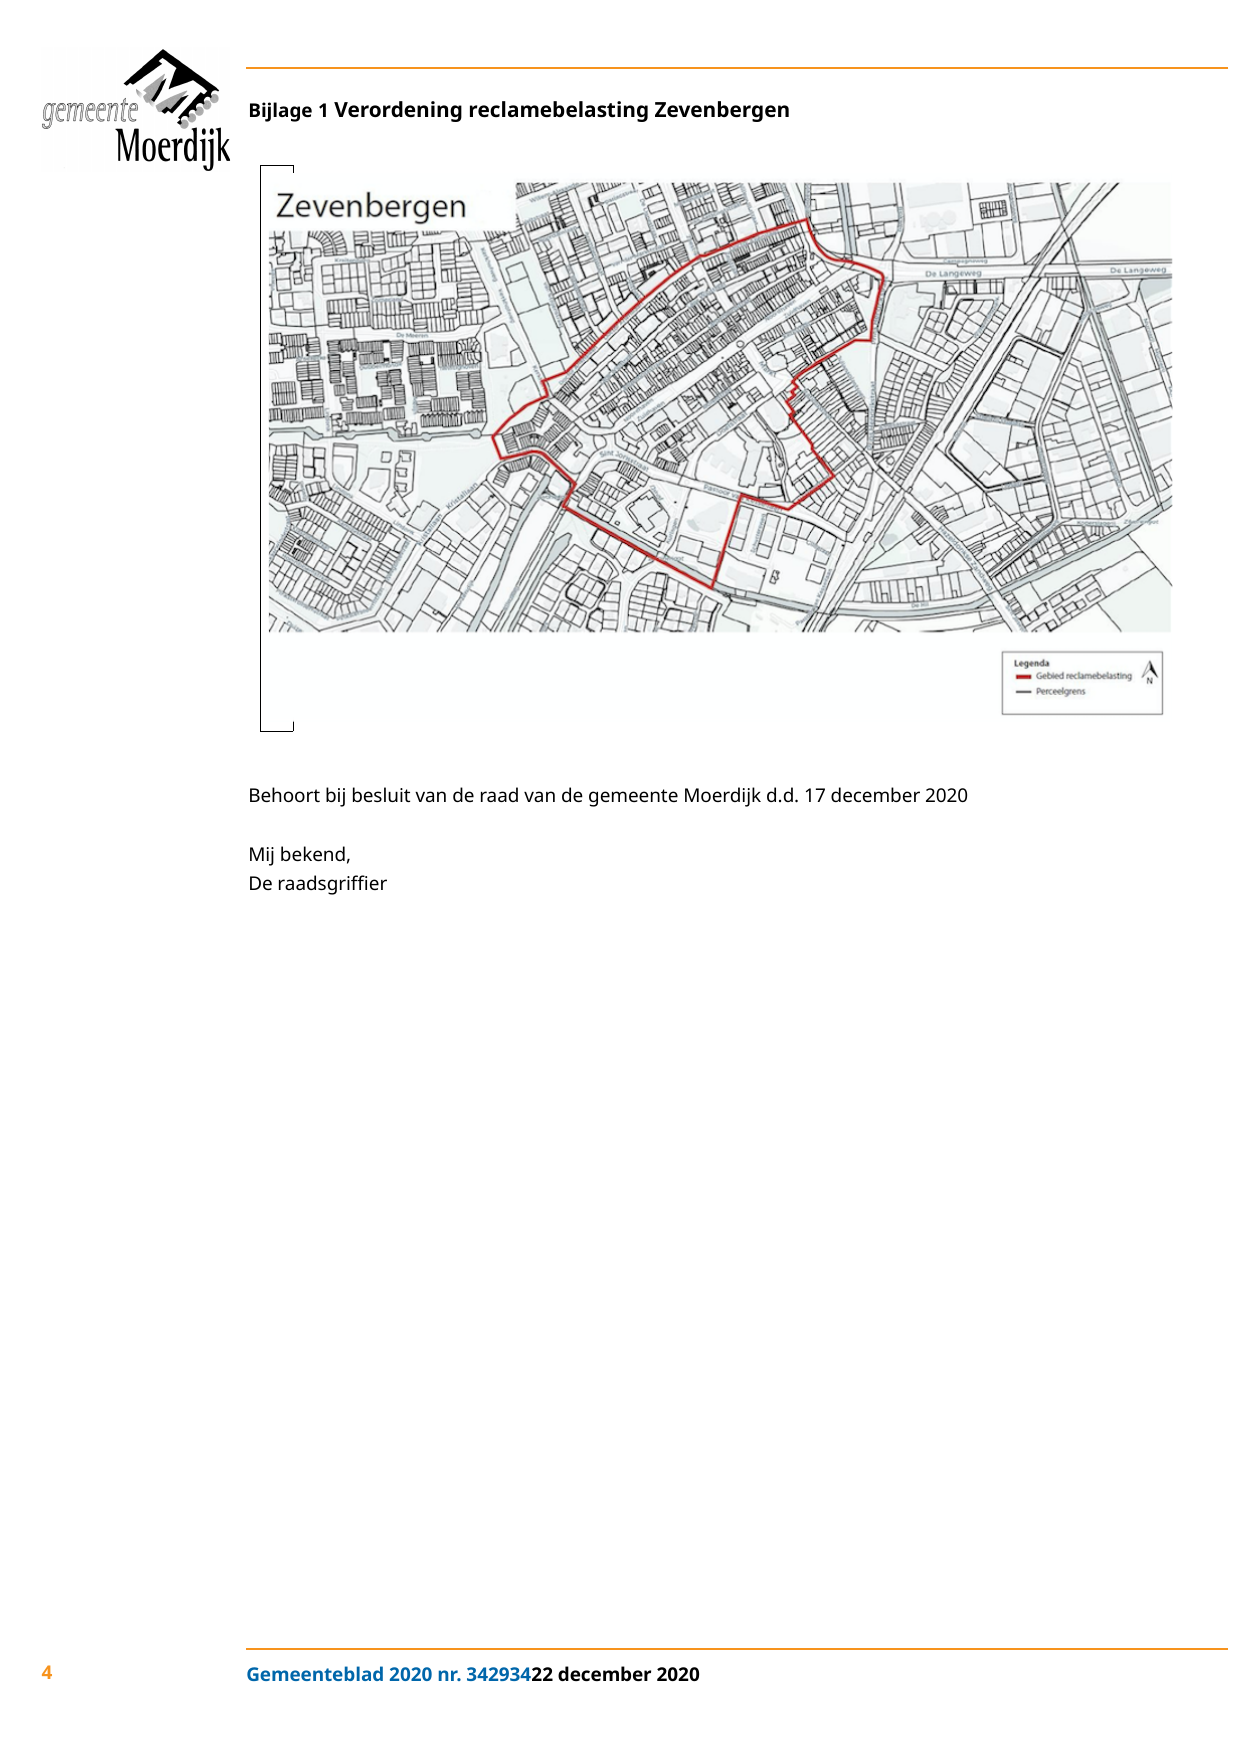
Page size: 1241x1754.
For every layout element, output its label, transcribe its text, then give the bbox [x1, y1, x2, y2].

text Behoort bij besluit van de raad van de gemeente Moerdijk d.d. 17 december 2020 [248, 782, 1152, 807]
picture [268, 173, 1173, 722]
text Bijlage 1 Verordening reclamebelasting Zevenbergen [248, 95, 1152, 123]
text Mij bekend, [248, 841, 1152, 867]
picture [41, 47, 231, 172]
text De raadsgriffier [248, 871, 1152, 896]
